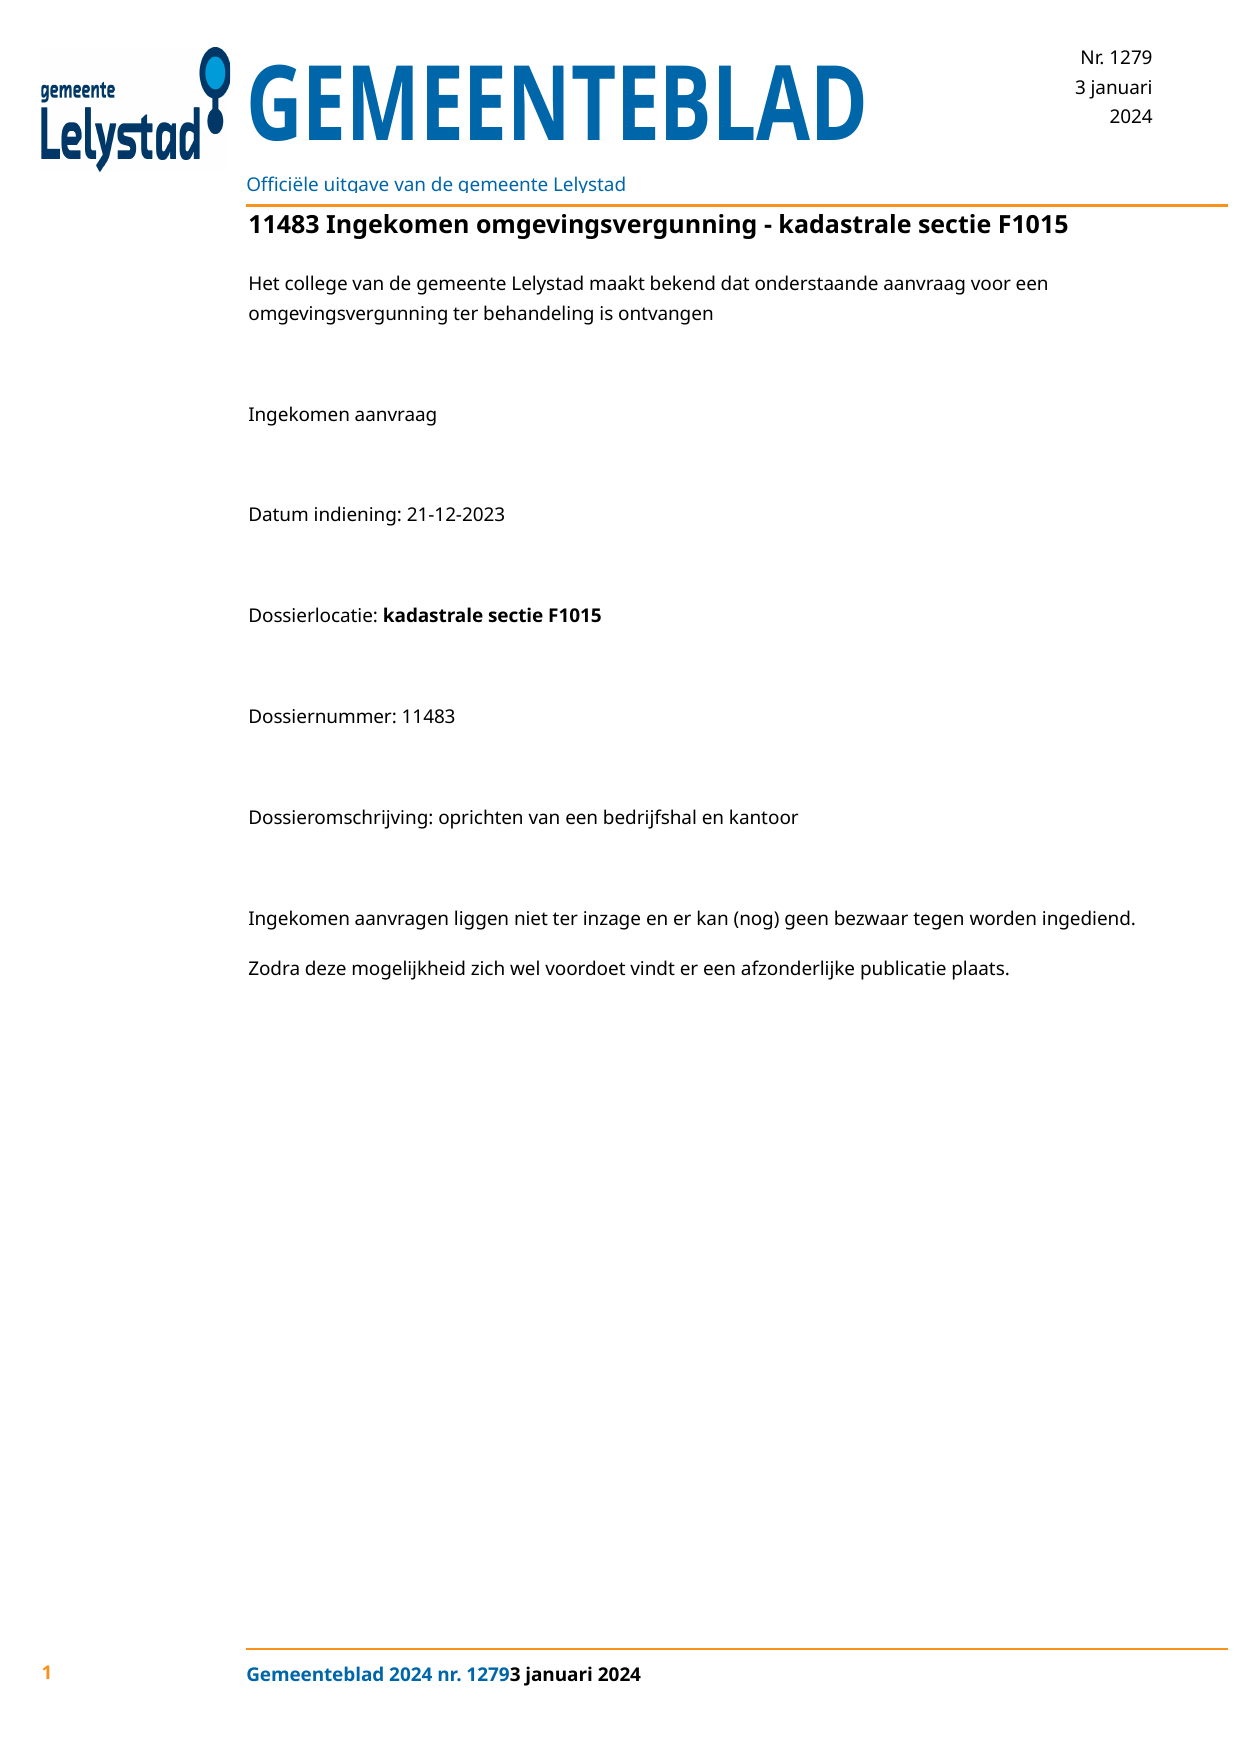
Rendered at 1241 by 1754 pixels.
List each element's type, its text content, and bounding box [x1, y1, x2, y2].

text Dossierlocatie: kadastrale sectie F1015 [248, 602, 1152, 628]
text Dossiernummer: 11483 [248, 703, 1152, 729]
text Het college van de gemeente Lelystad maakt bekend dat onderstaande aanvraag voor een omgevingsvergunning ter behandeling is ontvangen [248, 270, 1152, 326]
text Datum indiening: 21-12-2023 [248, 502, 1152, 527]
text 11483 Ingekomen omgevingsvergunning - kadastrale sectie F1015 [248, 207, 1152, 241]
picture [41, 47, 231, 172]
text Dossieromschrijving: oprichten van een bedrijfshal en kantoor [248, 804, 1152, 830]
text Zodra deze mogelijkheid zich wel voordoet vindt er een afzonderlijke publicatie plaats. [248, 955, 1152, 981]
text Ingekomen aanvraag [248, 401, 1152, 426]
text Ingekomen aanvragen liggen niet ter inzage en er kan (nog) geen bezwaar tegen worden ingediend. [248, 905, 1152, 931]
